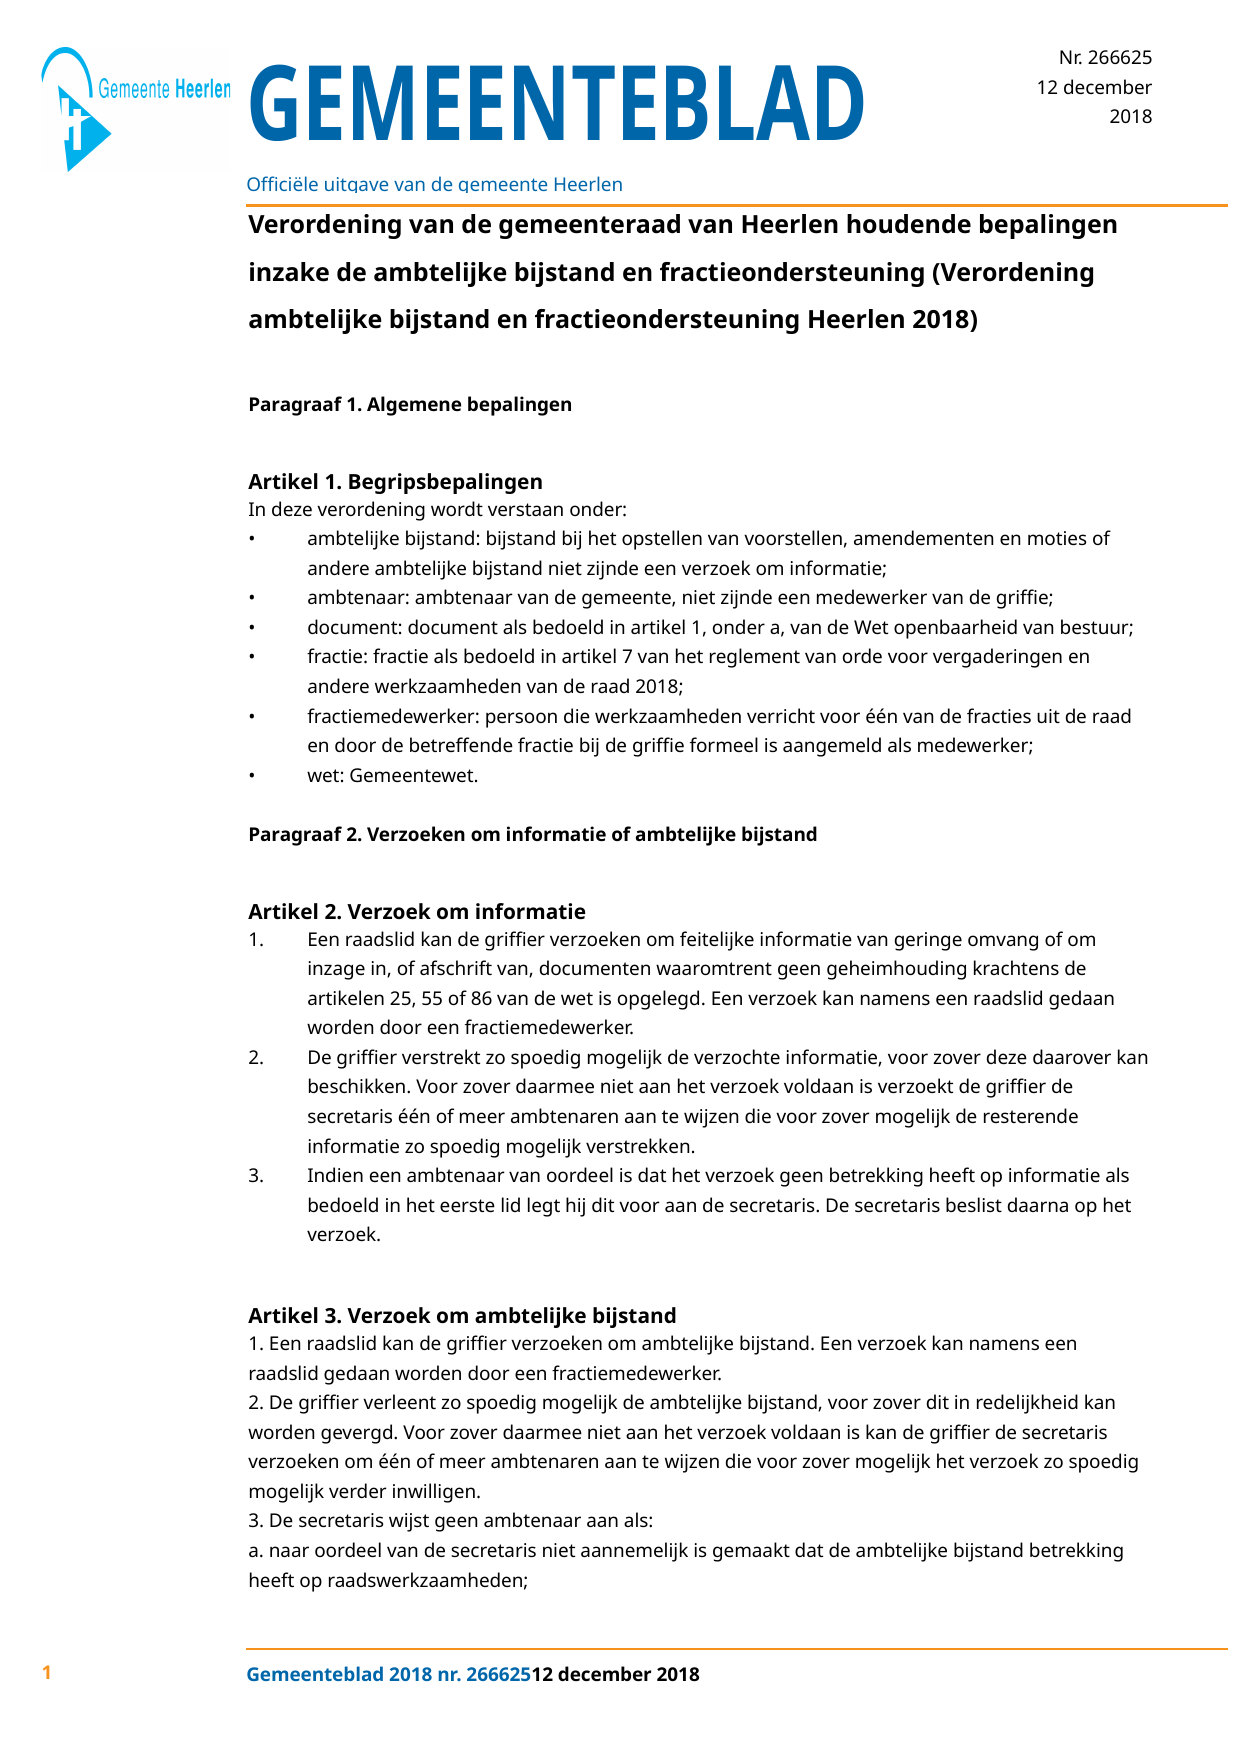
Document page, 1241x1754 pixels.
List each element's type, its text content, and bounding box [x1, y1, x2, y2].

list De griffier verstrekt zo spoedig mogelijk de verzochte informatie, voor zover deze daarover kan beschikken. Voor zover daarmee niet aan het verzoek voldaan is verzoekt de griffier de secretaris één of meer ambtenaren aan te wijzen die voor zover mogelijk de resterende informatie zo spoedig mogelijk verstrekken. [248, 1044, 1152, 1159]
text Verordening van de gemeenteraad van Heerlen houdende bepalingen inzake de ambtelijke bijstand en fractieondersteuning (Verordening ambtelijke bijstand en fractieondersteuning Heerlen 2018) [248, 207, 1152, 336]
list Een raadslid kan de griffier verzoeken om feitelijke informatie van geringe omvang of om inzage in, of afschrift van, documenten waaromtrent geen geheimhouding krachtens de artikelen 25, 55 of 86 van de wet is opgelegd. Een verzoek kan namens een raadslid gedaan worden door een fractiemedewerker. [248, 926, 1152, 1040]
list document: document als bedoeld in artikel 1, onder a, van de Wet openbaarheid van bestuur; [248, 614, 1152, 640]
picture [41, 47, 58, 70]
text In deze verordening wordt verstaan onder: [248, 496, 1152, 522]
list ambtelijke bijstand: bijstand bij het opstellen van voorstellen, amendementen en moties of andere ambtelijke bijstand niet zijnde een verzoek om informatie; [248, 525, 1152, 581]
text Paragraaf 2. Verzoeken om informatie of ambtelijke bijstand [248, 821, 1152, 847]
text 3. De secretaris wijst geen ambtenaar aan als: [248, 1508, 1152, 1533]
list Indien een ambtenaar van oordeel is dat het verzoek geen betrekking heeft op informatie als bedoeld in het eerste lid legt hij dit voor aan de secretaris. De secretaris beslist daarna op het verzoek. [248, 1162, 1152, 1247]
text Artikel 2. Verzoek om informatie [248, 897, 1152, 926]
list fractie: fractie als bedoeld in artikel 7 van het reglement van orde voor vergaderingen en andere werkzaamheden van de raad 2018; [248, 644, 1152, 699]
text Paragraaf 1. Algemene bepalingen [248, 391, 1152, 417]
list wet: Gemeentewet. [248, 762, 1152, 788]
picture [41, 47, 231, 172]
text a. naar oordeel van de secretaris niet aannemelijk is gemaakt dat de ambtelijke bijstand betrekking heeft op raadswerkzaamheden; [248, 1537, 1152, 1592]
text Artikel 1. Begripsbepalingen [248, 467, 1152, 496]
list fractiemedewerker: persoon die werkzaamheden verricht voor één van de fracties uit de raad en door de betreffende fractie bij de griffie formeel is aangemeld als medewerker; [248, 703, 1152, 758]
text Artikel 3. Verzoek om ambtelijke bijstand [248, 1302, 1152, 1330]
text 1. Een raadslid kan de griffier verzoeken om ambtelijke bijstand. Een verzoek kan namens een raadslid gedaan worden door een fractiemedewerker. [248, 1330, 1152, 1385]
list ambtenaar: ambtenaar van de gemeente, niet zijnde een medewerker van de griffie; [248, 584, 1152, 610]
text 2. De griffier verleent zo spoedig mogelijk de ambtelijke bijstand, voor zover dit in redelijkheid kan worden gevergd. Voor zover daarmee niet aan het verzoek voldaan is kan de griffier de secretaris verzoeken om één of meer ambtenaren aan te wijzen die voor zover mogelijk het verzoek zo spoedig mogelijk verder inwilligen. [248, 1389, 1152, 1504]
